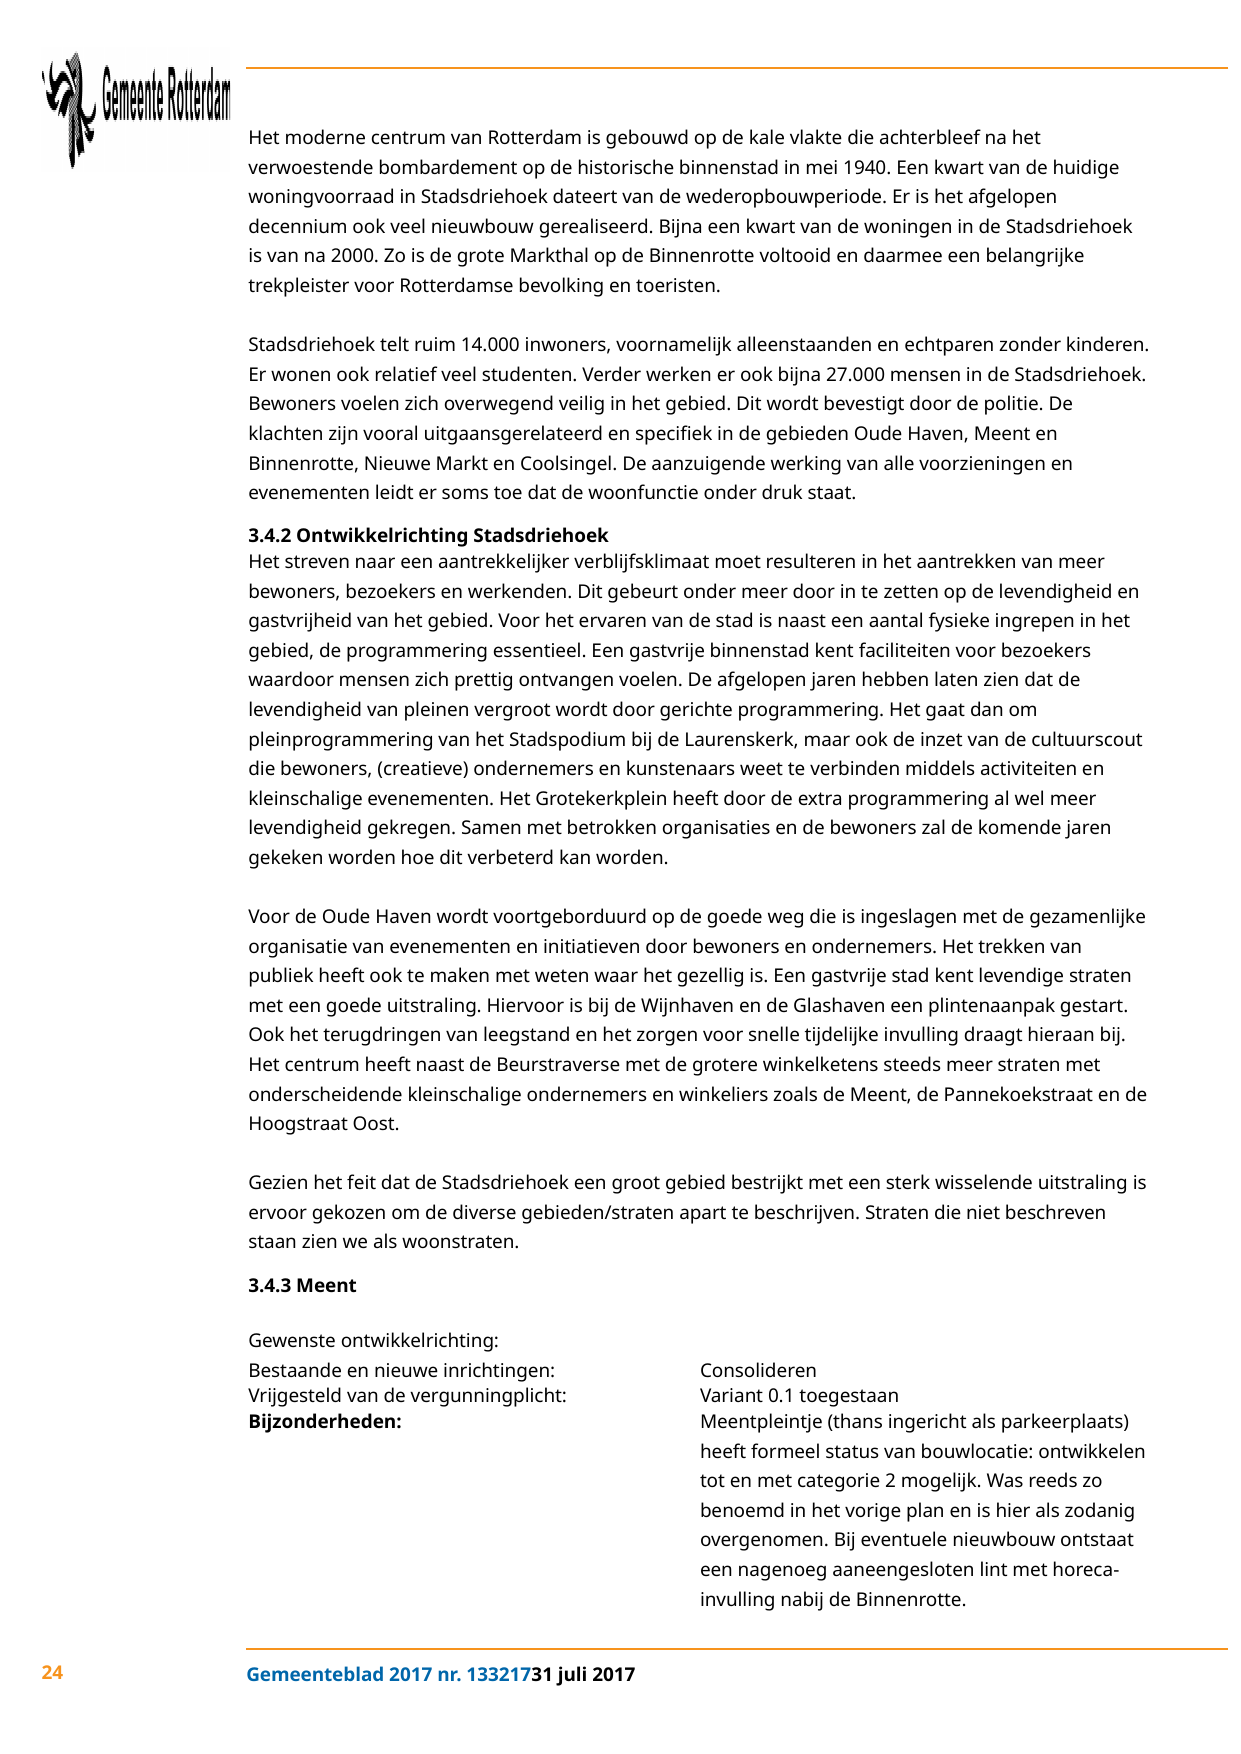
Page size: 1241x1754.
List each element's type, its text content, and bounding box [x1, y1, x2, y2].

picture [41, 47, 231, 172]
table_header Bestaande en nieuwe inrichtingen: [248, 1357, 700, 1382]
table_cell Meentpleintje (thans ingericht als parkeerplaats) heeft formeel status van bouwlocatie: ontwikkelen tot en met categorie 2 mogelijk. Was reeds zo benoemd in het vorige plan en is hier als zodanig overgenomen. Bij eventuele nieuwbouw ontstaat een nagenoeg aaneengesloten lint met horeca-invulling nabij de Binnenrotte. [700, 1408, 1152, 1611]
text 3.4.3 Meent [248, 1272, 1152, 1297]
text 3.4.2 Ontwikkelrichting Stadsdriehoek [248, 522, 1152, 548]
table_cell Vrijgesteld van de vergunningplicht: [248, 1383, 700, 1408]
text Het streven naar een aantrekkelijker verblijfsklimaat moet resulteren in het aantrekken van meer bewoners, bezoekers en werkenden. Dit gebeurt onder meer door in te zetten op de levendigheid en gastvrijheid van het gebied. Voor het ervaren van de stad is naast een aantal fysieke ingrepen in het gebied, de programmering essentieel. Een gastvrije binnenstad kent faciliteiten voor bezoekers waardoor mensen zich prettig ontvangen voelen. De afgelopen jaren hebben laten zien dat de levendigheid van pleinen vergroot wordt door gerichte programmering. Het gaat dan om pleinprogrammering van het Stadspodium bij de Laurenskerk, maar ook de inzet van de cultuurscout die bewoners, (creatieve) ondernemers en kunstenaars weet te verbinden middels activiteiten en kleinschalige evenementen. Het Grotekerkplein heeft door de extra programmering al wel meer levendigheid gekregen. Samen met betrokken organisaties en de bewoners zal de komende jaren gekeken worden hoe dit verbeterd kan worden. [248, 548, 1152, 870]
text Gezien het feit dat de Stadsdriehoek een groot gebied bestrijkt met een sterk wisselende uitstraling is ervoor gekozen om de diverse gebieden/straten apart te beschrijven. Straten die niet beschreven staan zien we als woonstraten. [248, 1169, 1152, 1254]
text Het moderne centrum van Rotterdam is gebouwd op de kale vlakte die achterbleef na het verwoestende bombardement op de historische binnenstad in mei 1940. Een kwart van de huidige woningvoorraad in Stadsdriehoek dateert van de wederopbouwperiode. Er is het afgelopen decennium ook veel nieuwbouw gerealiseerd. Bijna een kwart van de woningen in de Stadsdriehoek is van na 2000. Zo is de grote Markthal op de Binnenrotte voltooid en daarmee een belangrijke trekpleister voor Rotterdamse bevolking en toeristen. [248, 124, 1152, 298]
text Gewenste ontwikkelrichting: [248, 1327, 1152, 1353]
text Voor de Oude Haven wordt voortgeborduurd op de goede weg die is ingeslagen met de gezamenlijke organisatie van evenementen en initiatieven door bewoners en ondernemers. Het trekken van publiek heeft ook te maken met weten waar het gezellig is. Een gastvrije stad kent levendige straten met een goede uitstraling. Hiervoor is bij de Wijnhaven en de Glashaven een plintenaanpak gestart. Ook het terugdringen van leegstand en het zorgen voor snelle tijdelijke invulling draagt hieraan bij. Het centrum heeft naast de Beurstraverse met de grotere winkelketens steeds meer straten met onderscheidende kleinschalige ondernemers en winkeliers zoals de Meent, de Pannekoekstraat en de Hoogstraat Oost. [248, 903, 1152, 1136]
table_cell Variant 0.1 toegestaan [700, 1383, 1152, 1408]
table_cell Bijzonderheden: [248, 1408, 700, 1611]
table_header Consolideren [700, 1357, 1152, 1382]
text Stadsdriehoek telt ruim 14.000 inwoners, voornamelijk alleenstaanden en echtparen zonder kinderen. Er wonen ook relatief veel studenten. Verder werken er ook bijna 27.000 mensen in de Stadsdriehoek. Bewoners voelen zich overwegend veilig in het gebied. Dit wordt bevestigt door de politie. De klachten zijn vooral uitgaansgerelateerd en specifiek in de gebieden Oude Haven, Meent en Binnenrotte, Nieuwe Markt en Coolsingel. De aanzuigende werking van alle voorzieningen en evenementen leidt er soms toe dat de woonfunctie onder druk staat. [248, 331, 1152, 505]
